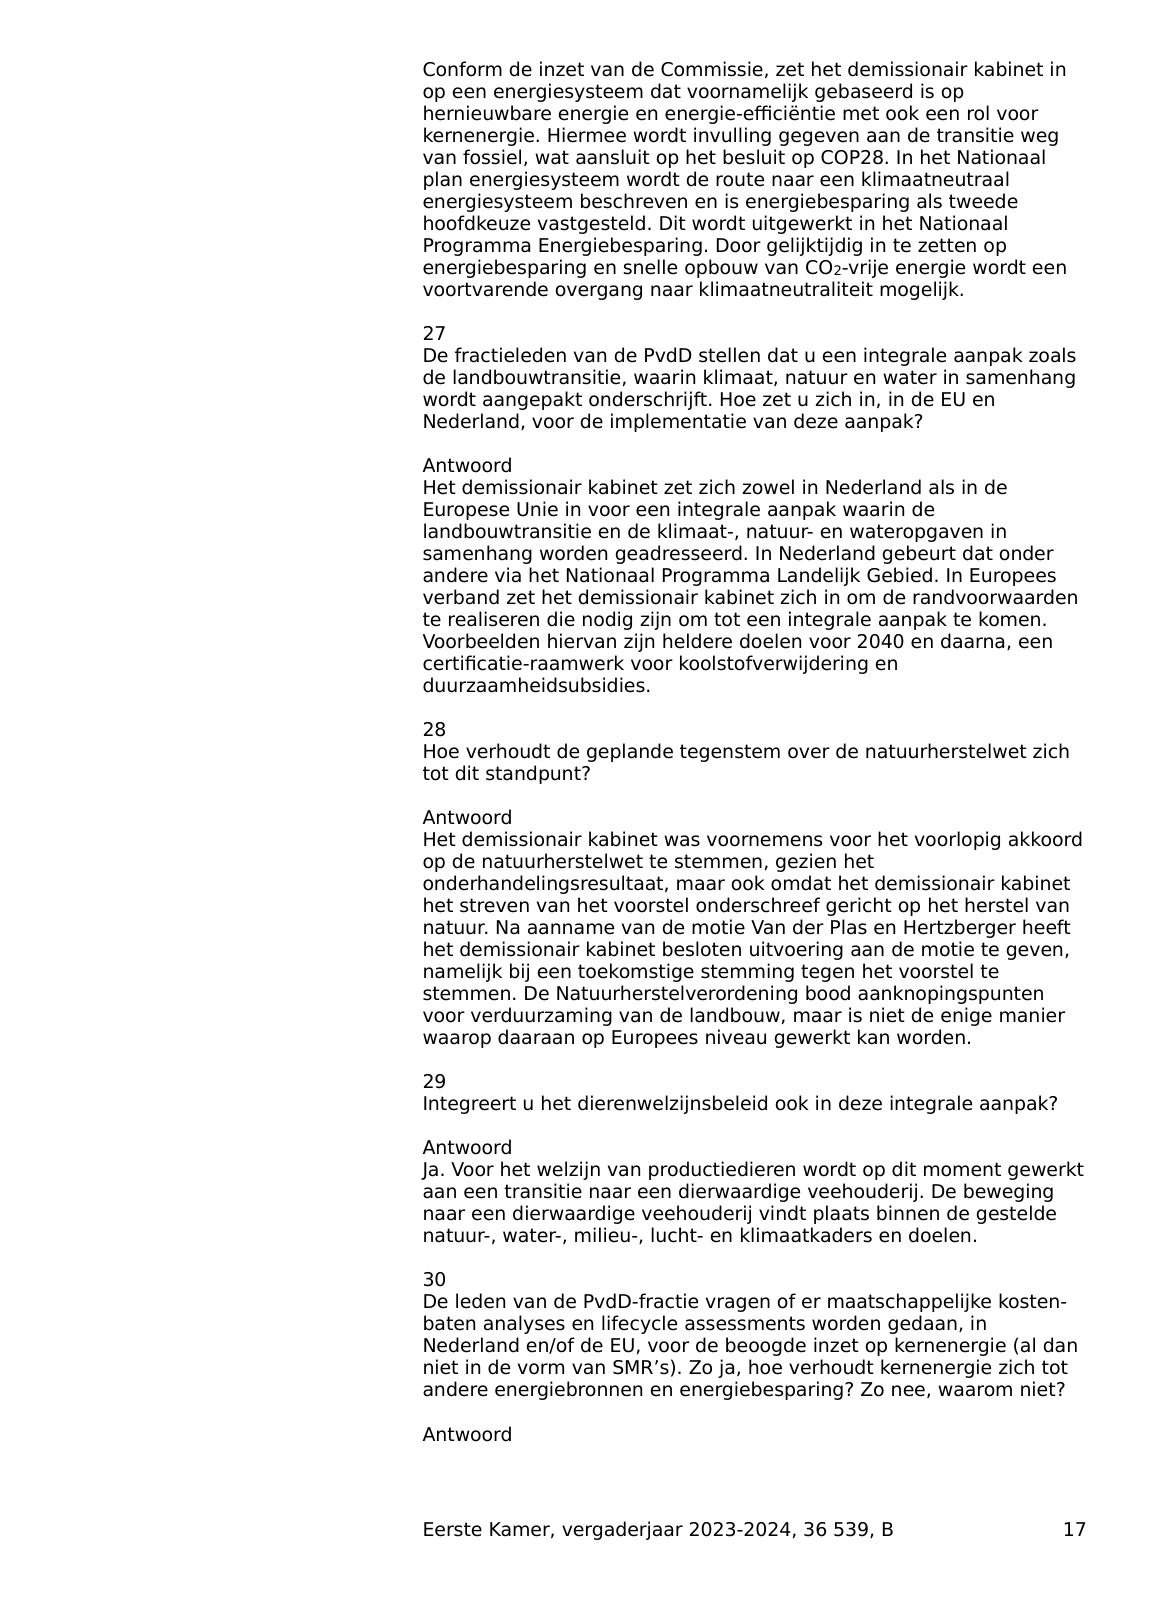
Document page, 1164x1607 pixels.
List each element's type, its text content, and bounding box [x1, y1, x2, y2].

text 30 [422, 1269, 1087, 1291]
text 27 [422, 323, 1087, 345]
text Antwoord [422, 1423, 1087, 1445]
text Ja. Voor het welzijn van productiedieren wordt op dit moment gewerkt aan een transitie naar een dierwaardige veehouderij. De beweging naar een dierwaardige veehouderij vindt plaats binnen de gestelde natuur-, water-, milieu-, lucht- en klimaatkaders en doelen. [422, 1159, 1087, 1247]
text Het demissionair kabinet zet zich zowel in Nederland als in de Europese Unie in voor een integrale aanpak waarin de landbouwtransitie en de klimaat-, natuur- en wateropgaven in samenhang worden geadresseerd. In Nederland gebeurt dat onder andere via het Nationaal Programma Landelijk Gebied. In Europees verband zet het demissionair kabinet zich in om de randvoorwaarden te realiseren die nodig zijn om tot een integrale aanpak te komen. Voorbeelden hiervan zijn heldere doelen voor 2040 en daarna, een certificatie-raamwerk voor koolstofverwijdering en duurzaamheidsubsidies. [422, 477, 1087, 697]
text Antwoord [422, 1137, 1087, 1159]
text Integreert u het dierenwelzijnsbeleid ook in deze integrale aanpak? [422, 1093, 1087, 1115]
text 29 [422, 1071, 1087, 1093]
text De fractieleden van de PvdD stellen dat u een integrale aanpak zoals de landbouwtransitie, waarin klimaat, natuur en water in samenhang wordt aangepakt onderschrijft. Hoe zet u zich in, in de EU en Nederland, voor de implementatie van deze aanpak? [422, 345, 1087, 433]
text Antwoord [422, 807, 1087, 829]
text Conform de inzet van de Commissie, zet het demissionair kabinet in op een energiesysteem dat voornamelijk gebaseerd is op hernieuwbare energie en energie-efficiëntie met ook een rol voor kernenergie. Hiermee wordt invulling gegeven aan de transitie weg van fossiel, wat aansluit op het besluit op COP28. In het Nationaal plan energiesysteem wordt de route naar een klimaatneutraal energiesysteem beschreven en is energiebesparing als tweede hoofdkeuze vastgesteld. Dit wordt uitgewerkt in het Nationaal Programma Energiebesparing. Door gelijktijdig in te zetten op energiebesparing en snelle opbouw van CO2-vrije energie wordt een voortvarende overgang naar klimaatneutraliteit mogelijk. [422, 59, 1087, 301]
text 28 [422, 719, 1087, 741]
text De leden van de PvdD-fractie vragen of er maatschappelijke kosten-baten analyses en lifecycle assessments worden gedaan, in Nederland en/of de EU, voor de beoogde inzet op kernenergie (al dan niet in de vorm van SMR’s). Zo ja, hoe verhoudt kernenergie zich tot andere energiebronnen en energiebesparing? Zo nee, waarom niet? [422, 1291, 1087, 1401]
text Het demissionair kabinet was voornemens voor het voorlopig akkoord op de natuurherstelwet te stemmen, gezien het onderhandelingsresultaat, maar ook omdat het demissionair kabinet het streven van het voorstel onderschreef gericht op het herstel van natuur. Na aanname van de motie Van der Plas en Hertzberger heeft het demissionair kabinet besloten uitvoering aan de motie te geven, namelijk bij een toekomstige stemming tegen het voorstel te stemmen. De Natuurherstelverordening bood aanknopingspunten voor verduurzaming van de landbouw, maar is niet de enige manier waarop daaraan op Europees niveau gewerkt kan worden. [422, 829, 1087, 1049]
text Hoe verhoudt de geplande tegenstem over de natuurherstelwet zich tot dit standpunt? [422, 741, 1087, 785]
text Antwoord [422, 455, 1087, 477]
